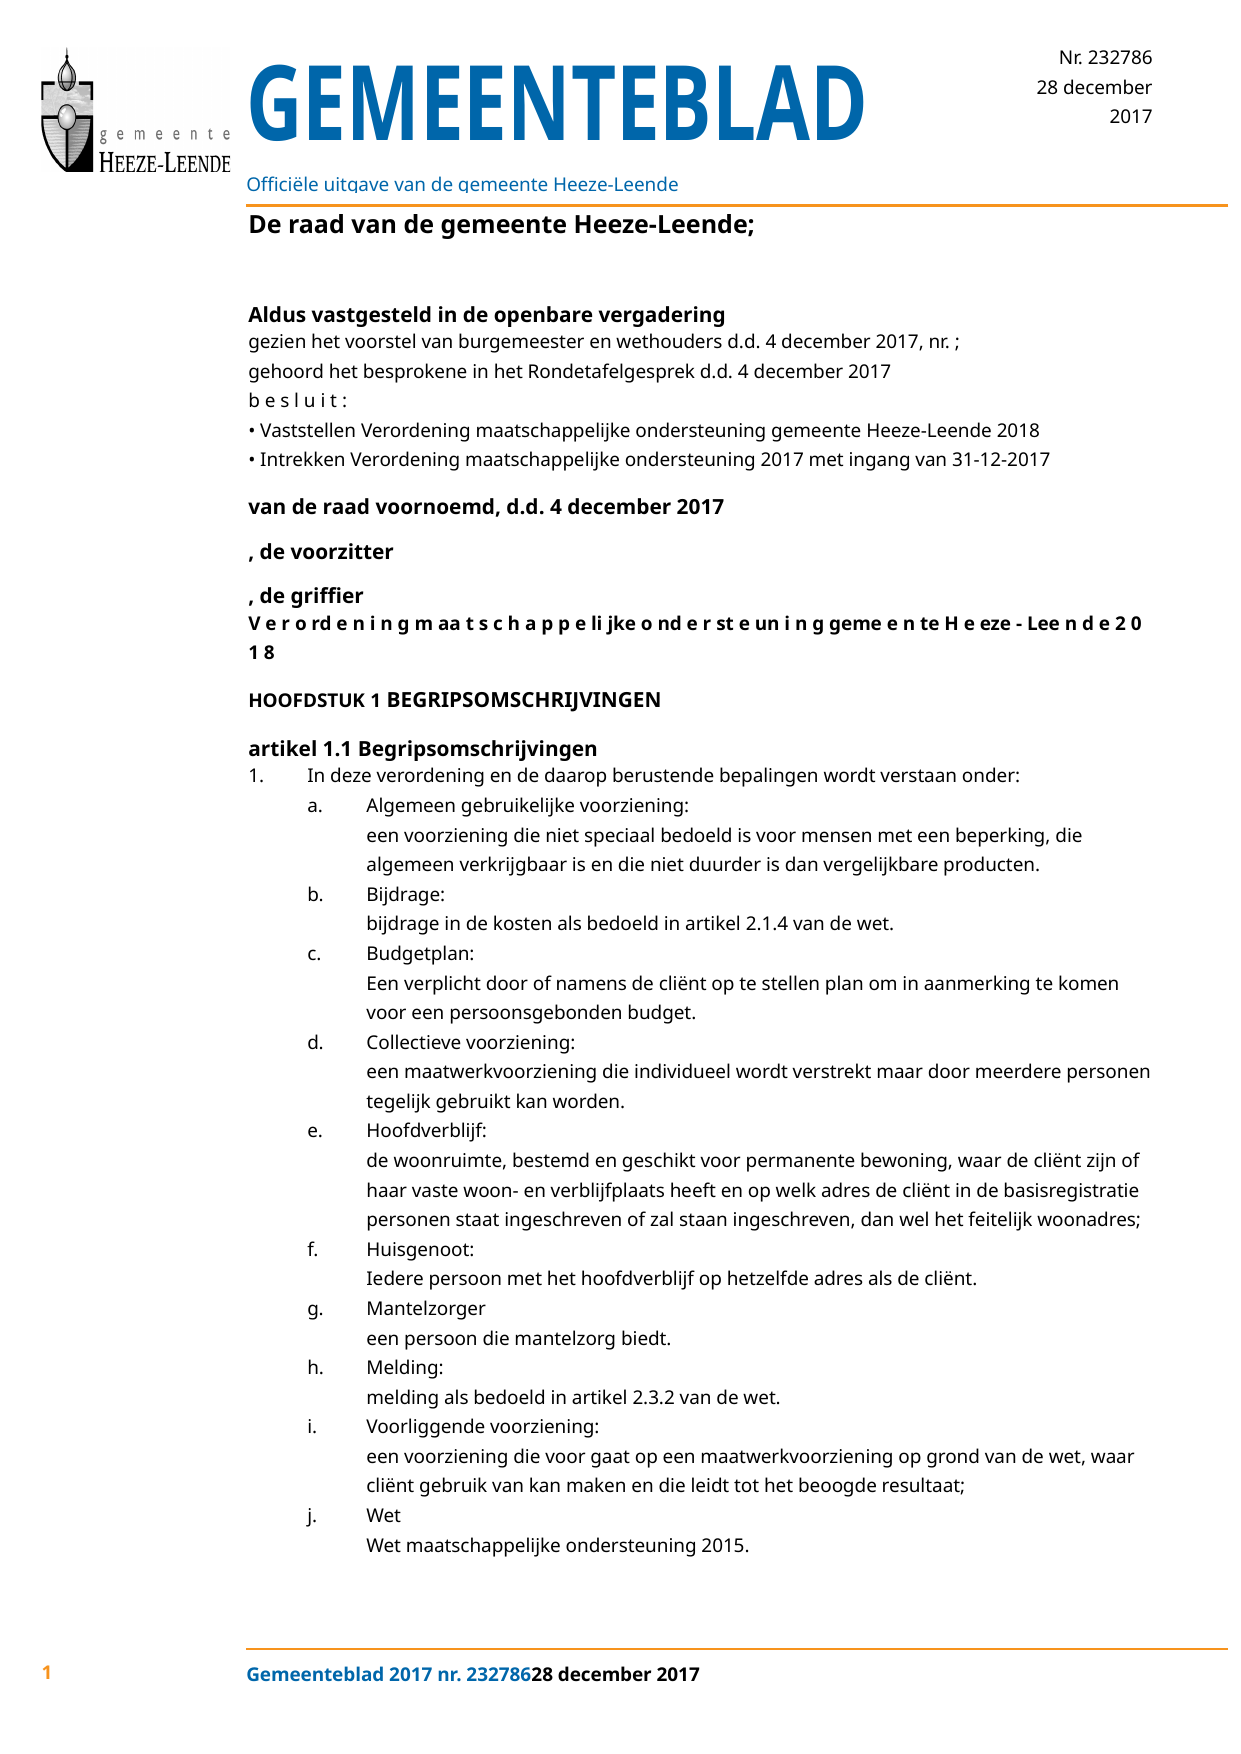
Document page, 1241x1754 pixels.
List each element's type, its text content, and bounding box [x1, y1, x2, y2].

list Wet maatschappelijke ondersteuning 2015. [307, 1532, 1152, 1557]
picture [41, 47, 231, 172]
list de woonruimte, bestemd en geschikt voor permanente bewoning, waar de cliënt zijn of haar vaste woon- en verblijfplaats heeft en op welk adres de cliënt in de basisregistratie personen staat ingeschreven of zal staan ingeschreven, dan wel het feitelijk woonadres; [307, 1147, 1152, 1232]
list Voorliggende voorziening: [307, 1413, 1152, 1439]
list Melding: [307, 1354, 1152, 1380]
list Wet [307, 1502, 1152, 1528]
list Budgetplan: [307, 940, 1152, 966]
list Bijdrage: [307, 881, 1152, 907]
list een persoon die mantelzorg biedt. [307, 1325, 1152, 1350]
list Mantelzorger [307, 1295, 1152, 1321]
text , de griffier [248, 581, 1152, 610]
list Collectieve voorziening: [307, 1029, 1152, 1054]
list melding als bedoeld in artikel 2.3.2 van de wet. [307, 1384, 1152, 1409]
list bijdrage in de kosten als bedoeld in artikel 2.1.4 van de wet. [307, 911, 1152, 936]
list een maatwerkvoorziening die individueel wordt verstrekt maar door meerdere personen tegelijk gebruikt kan worden. [307, 1058, 1152, 1114]
list Hoofdverblijf: [307, 1118, 1152, 1143]
list Algemeen gebruikelijke voorziening: [307, 792, 1152, 818]
list In deze verordening en de daarop berustende bepalingen wordt verstaan onder: [248, 763, 1152, 788]
text HOOFDSTUK 1 BEGRIPSOMSCHRIJVINGEN [248, 685, 1152, 713]
text De raad van de gemeente Heeze-Leende; [248, 207, 1152, 241]
text van de raad voornoemd, d.d. 4 december 2017 [248, 492, 1152, 521]
list Huisgenoot: [307, 1236, 1152, 1262]
text artikel 1.1 Begripsomschrijvingen [248, 734, 1152, 763]
text gezien het voorstel van burgemeester en wethouders d.d. 4 december 2017, nr. ; [248, 328, 1152, 354]
text • Vaststellen Verordening maatschappelijke ondersteuning gemeente Heeze-Leende 2018 [248, 417, 1152, 443]
list Iedere persoon met het hoofdverblijf op hetzelfde adres als de cliënt. [307, 1266, 1152, 1291]
text b e s l u i t : [248, 387, 1152, 413]
text Aldus vastgesteld in de openbare vergadering [248, 300, 1152, 328]
list een voorziening die niet speciaal bedoeld is voor mensen met een beperking, die algemeen verkrijgbaar is en die niet duurder is dan vergelijkbare producten. [307, 822, 1152, 877]
text V e r o rd e n i n g m aa t s c h a p p e li jke o nd e r st e un i n g geme e n te H e eze - Lee n d e 2 0 1 8 [248, 610, 1152, 665]
list Een verplicht door of namens de cliënt op te stellen plan om in aanmerking te komen voor een persoonsgebonden budget. [307, 970, 1152, 1025]
list een voorziening die voor gaat op een maatwerkvoorziening op grond van de wet, waar cliënt gebruik van kan maken en die leidt tot het beoogde resultaat; [307, 1443, 1152, 1498]
text , de voorzitter [248, 537, 1152, 565]
text gehoord het besprokene in het Rondetafelgesprek d.d. 4 december 2017 [248, 358, 1152, 384]
text • Intrekken Verordening maatschappelijke ondersteuning 2017 met ingang van 31-12-2017 [248, 447, 1152, 472]
